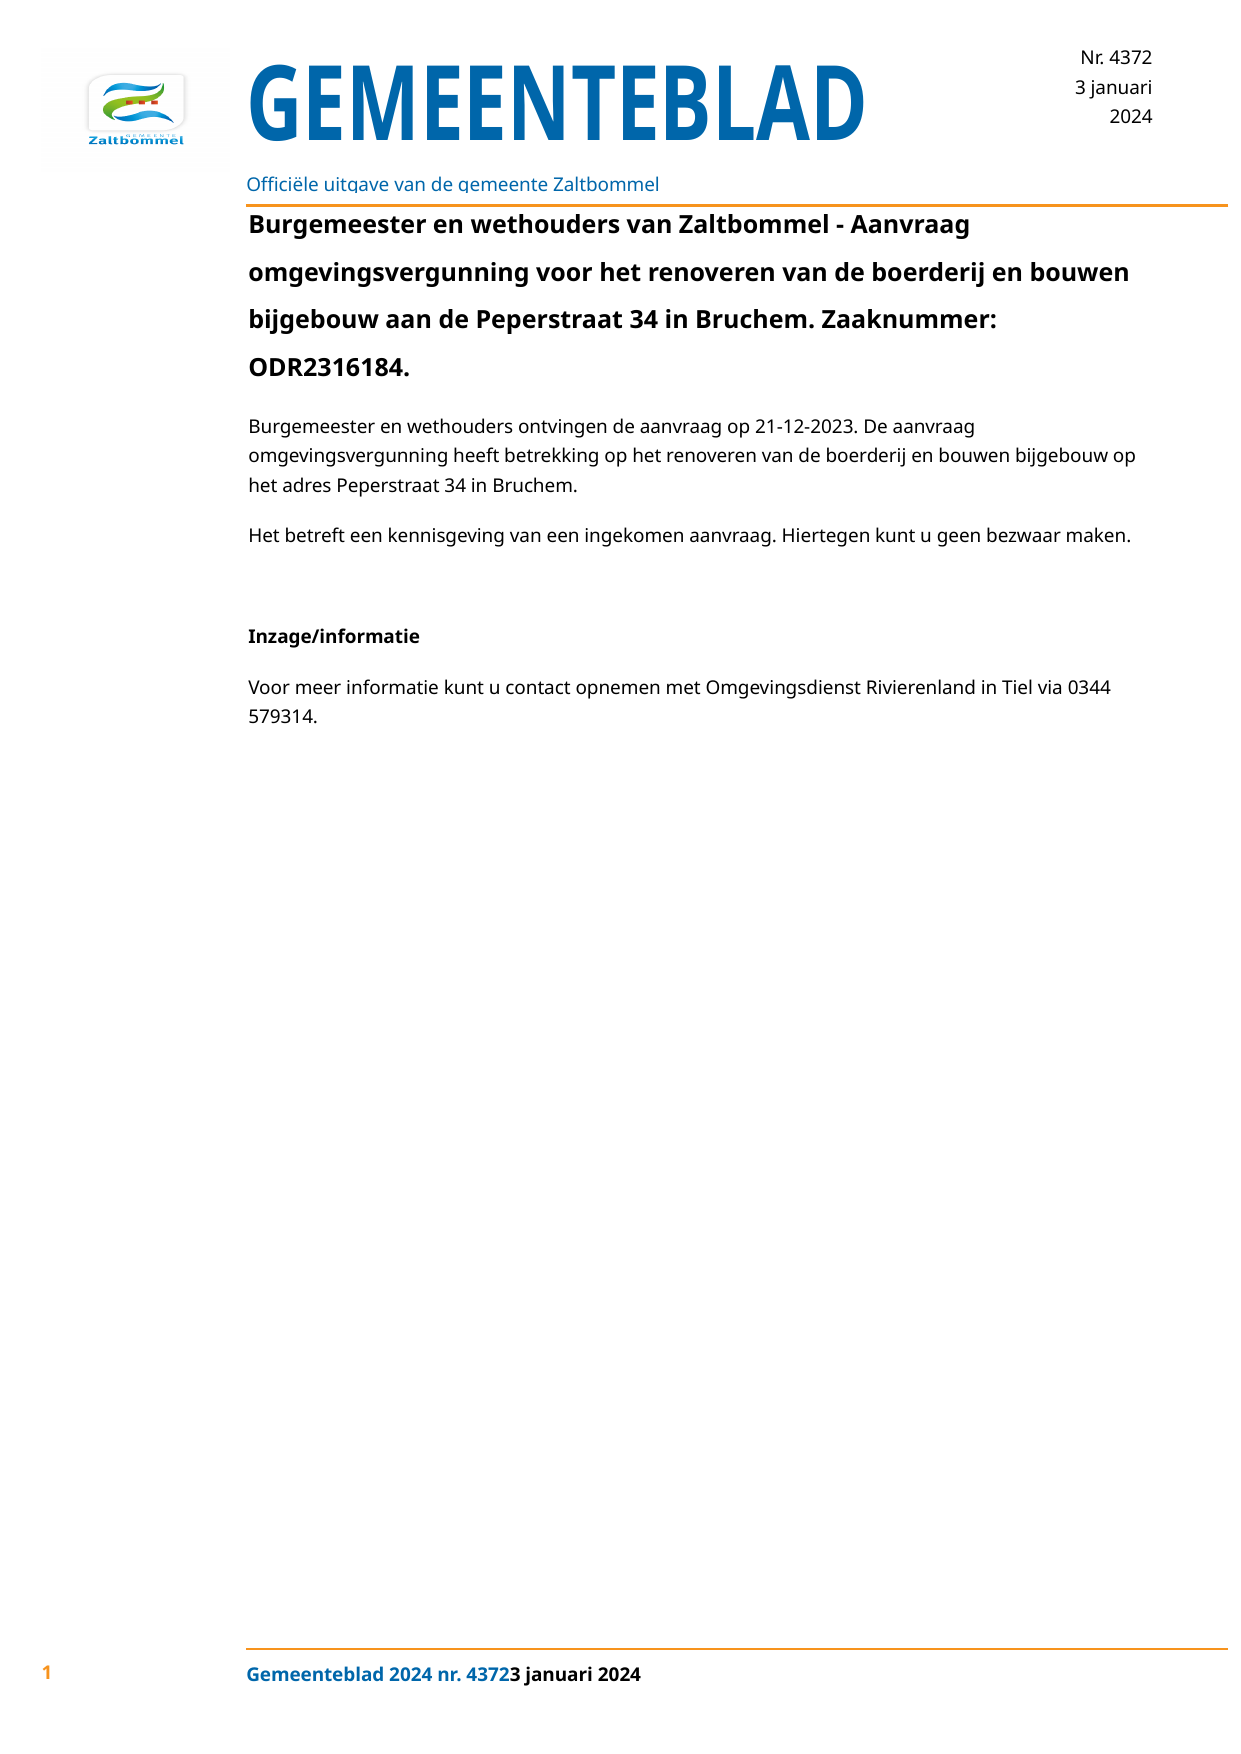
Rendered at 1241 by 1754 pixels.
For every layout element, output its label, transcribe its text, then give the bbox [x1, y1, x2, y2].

text Inzage/informatie [248, 623, 1152, 649]
picture [41, 47, 231, 172]
text Voor meer informatie kunt u contact opnemen met Omgevingsdienst Rivierenland in Tiel via 0344 579314. [248, 674, 1152, 729]
text Burgemeester en wethouders van Zaltbommel - Aanvraag omgevingsvergunning voor het renoveren van de boerderij en bouwen bijgebouw aan de Peperstraat 34 in Bruchem. Zaaknummer: ODR2316184. [248, 207, 1152, 384]
text Burgemeester en wethouders ontvingen de aanvraag op 21-12-2023. De aanvraag omgevingsvergunning heeft betrekking op het renoveren van de boerderij en bouwen bijgebouw op het adres Peperstraat 34 in Bruchem. [248, 413, 1152, 498]
text Het betreft een kennisgeving van een ingekomen aanvraag. Hiertegen kunt u geen bezwaar maken. [248, 523, 1152, 548]
